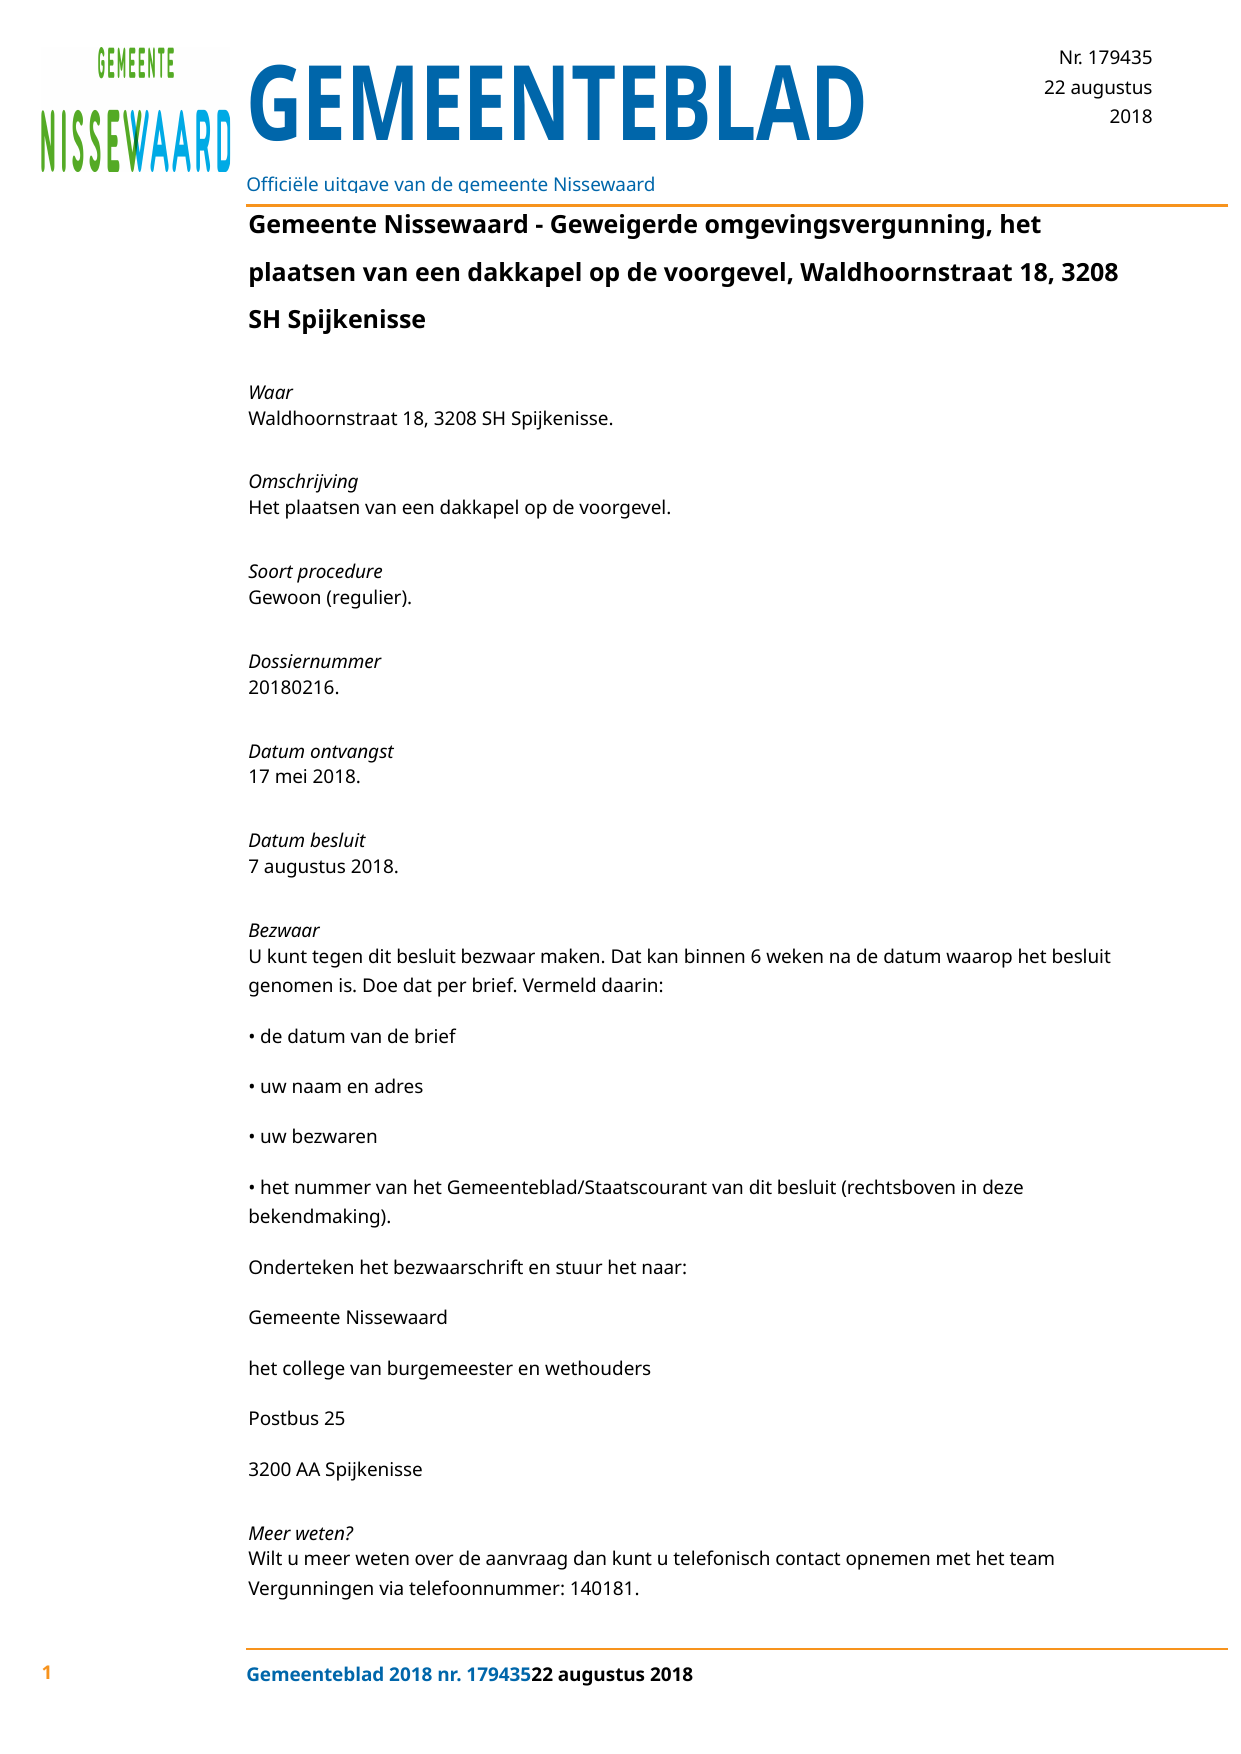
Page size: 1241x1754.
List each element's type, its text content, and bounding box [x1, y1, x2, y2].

picture [154, 157, 165, 172]
text Wilt u meer weten over de aanvraag dan kunt u telefonisch contact opnemen met het team Vergunningen via telefoonnummer: 140181. [248, 1546, 1152, 1601]
text 7 augustus 2018. [248, 853, 1152, 879]
text Datum besluit [248, 827, 1152, 853]
text Meer weten? [248, 1520, 1152, 1546]
text Het plaatsen van een dakkapel op de voorgevel. [248, 494, 1152, 520]
text • het nummer van het Gemeenteblad/Staatscourant van dit besluit (rechtsboven in deze bekendmaking). [248, 1174, 1152, 1229]
picture [176, 157, 187, 172]
text • uw bezwaren [248, 1124, 1152, 1149]
text • uw naam en adres [248, 1073, 1152, 1099]
text Soort procedure [248, 558, 1152, 584]
text Datum ontvangst [248, 738, 1152, 763]
text 17 mei 2018. [248, 763, 1152, 789]
text Waldhoornstraat 18, 3208 SH Spijkenisse. [248, 405, 1152, 431]
picture [41, 47, 231, 172]
text Onderteken het bezwaarschrift en stuur het naar: [248, 1254, 1152, 1280]
picture [201, 122, 206, 138]
text Postbus 25 [248, 1405, 1152, 1431]
text 3200 AA Spijkenisse [248, 1456, 1152, 1482]
text • de datum van de brief [248, 1023, 1152, 1049]
text 20180216. [248, 674, 1152, 699]
picture [200, 151, 206, 172]
picture [222, 122, 227, 160]
text Omschrijving [248, 469, 1152, 494]
text het college van burgemeester en wethouders [248, 1355, 1152, 1381]
text Gemeente Nissewaard [248, 1304, 1152, 1330]
text Gewoon (regulier). [248, 584, 1152, 610]
text Gemeente Nissewaard - Geweigerde omgevingsvergunning, het plaatsen van een dakkapel op de voorgevel, Waldhoornstraat 18, 3208 SH Spijkenisse [248, 207, 1152, 336]
text U kunt tegen dit besluit bezwaar maken. Dat kan binnen 6 weken na de datum waarop het besluit genomen is. Doe dat per brief. Vermeld daarin: [248, 943, 1152, 998]
text Waar [248, 379, 1152, 405]
text Bezwaar [248, 917, 1152, 943]
text Dossiernummer [248, 648, 1152, 674]
